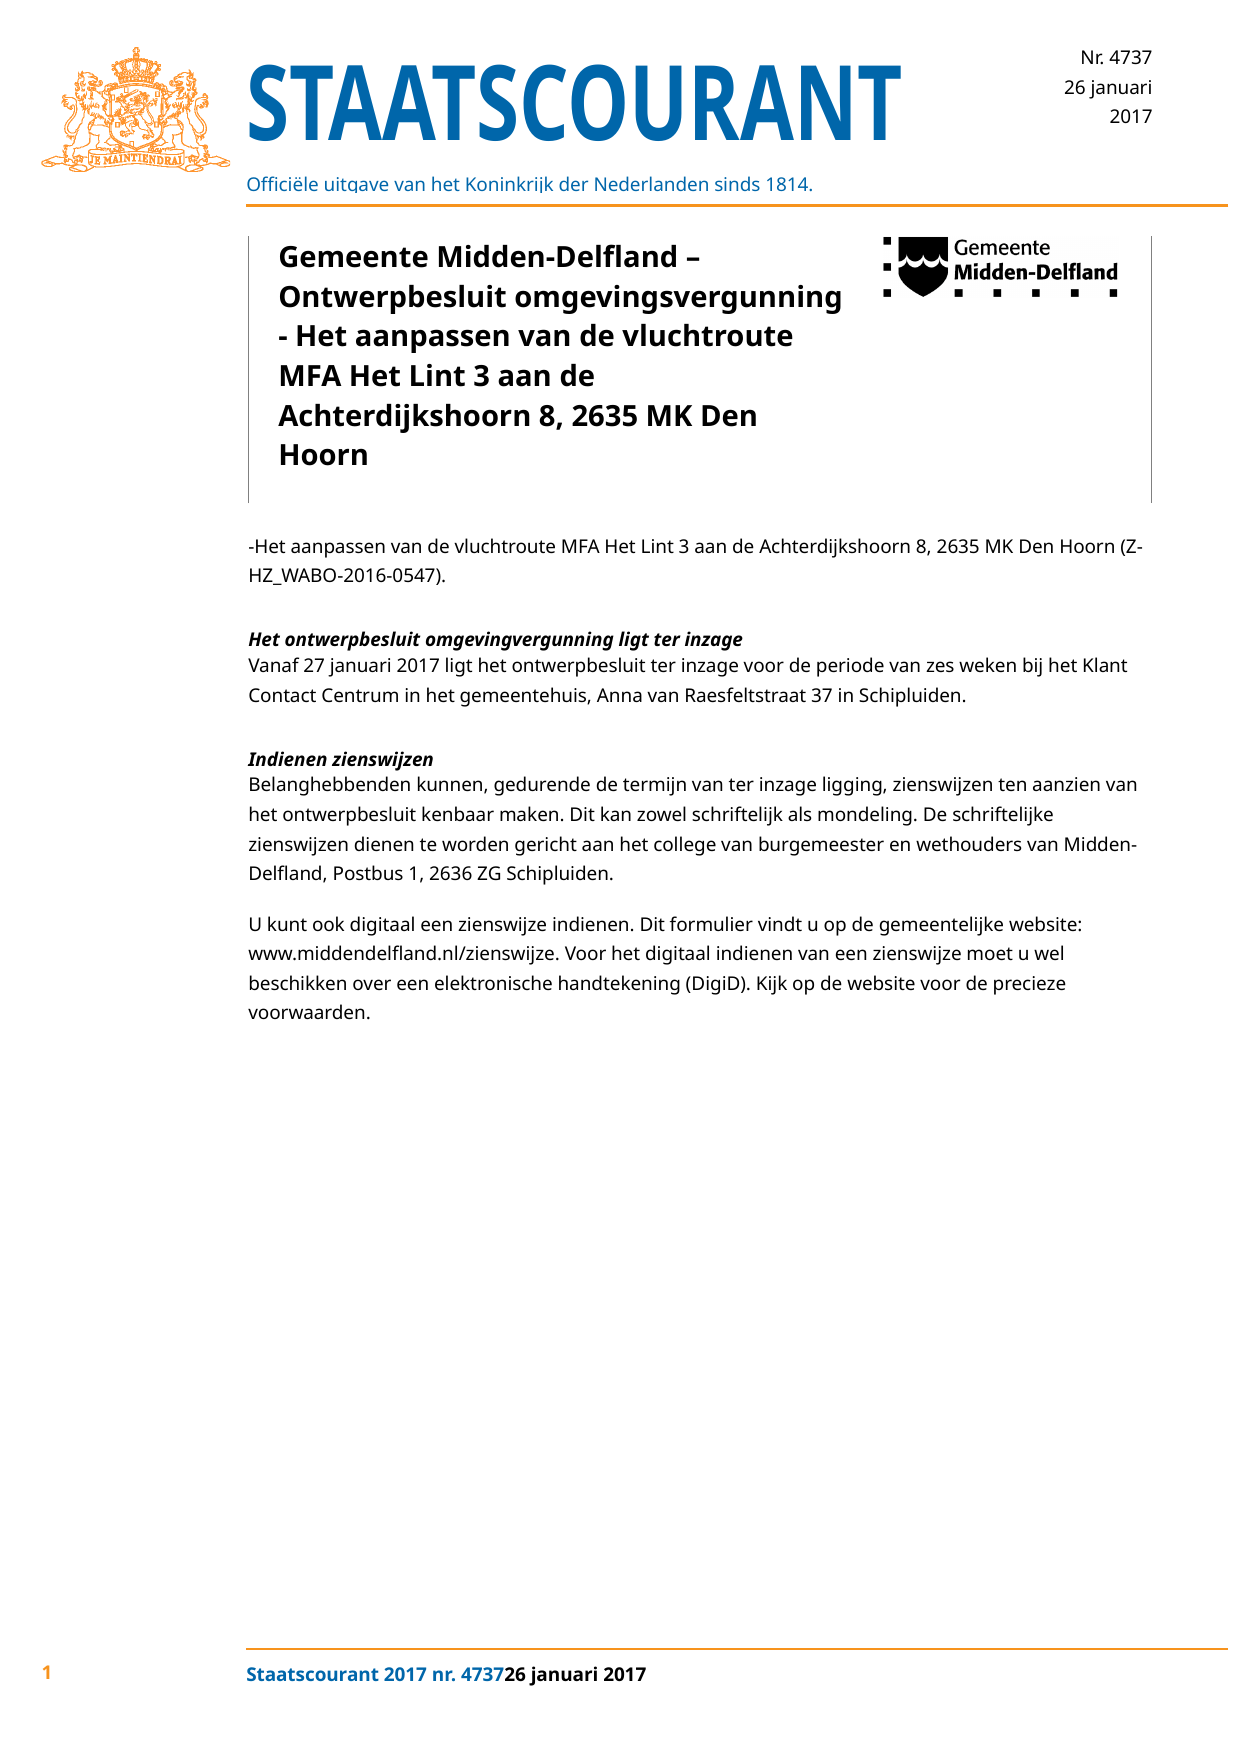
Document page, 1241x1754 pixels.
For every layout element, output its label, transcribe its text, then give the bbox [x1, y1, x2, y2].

table_header [850, 236, 1151, 503]
text -Het aanpassen van de vluchtroute MFA Het Lint 3 aan de Achterdijkshoorn 8, 2635 MK Den Hoorn (Z-HZ_WABO-2016-0547). [248, 533, 1152, 588]
picture [41, 47, 231, 172]
picture [882, 236, 1119, 298]
text Het ontwerpbesluit omgevingvergunning ligt ter inzage [248, 627, 1152, 652]
text Vanaf 27 januari 2017 ligt het ontwerpbesluit ter inzage voor de periode van zes weken bij het Klant Contact Centrum in het gemeentehuis, Anna van Raesfeltstraat 37 in Schipluiden. [248, 652, 1152, 708]
text U kunt ook digitaal een zienswijze indienen. Dit formulier vindt u op de gemeentelijke website: www.middendelfland.nl/zienswijze. Voor het digitaal indienen van een zienswijze moet u wel beschikken over een elektronische handtekening (DigiD). Kijk op de website voor de precieze voorwaarden. [248, 911, 1152, 1025]
table_header Gemeente Midden-Delfland – Ontwerpbesluit omgevingsvergunning - Het aanpassen van de vluchtroute MFA Het Lint 3 aan de Achterdijkshoorn 8, 2635 MK Den Hoorn [249, 236, 850, 503]
text Indienen zienswijzen [248, 746, 1152, 772]
text Belanghebbenden kunnen, gedurende de termijn van ter inzage ligging, zienswijzen ten aanzien van het ontwerpbesluit kenbaar maken. Dit kan zowel schriftelijk als mondeling. De schriftelijke zienswijzen dienen te worden gericht aan het college van burgemeester en wethouders van Midden-Delfland, Postbus 1, 2636 ZG Schipluiden. [248, 772, 1152, 886]
